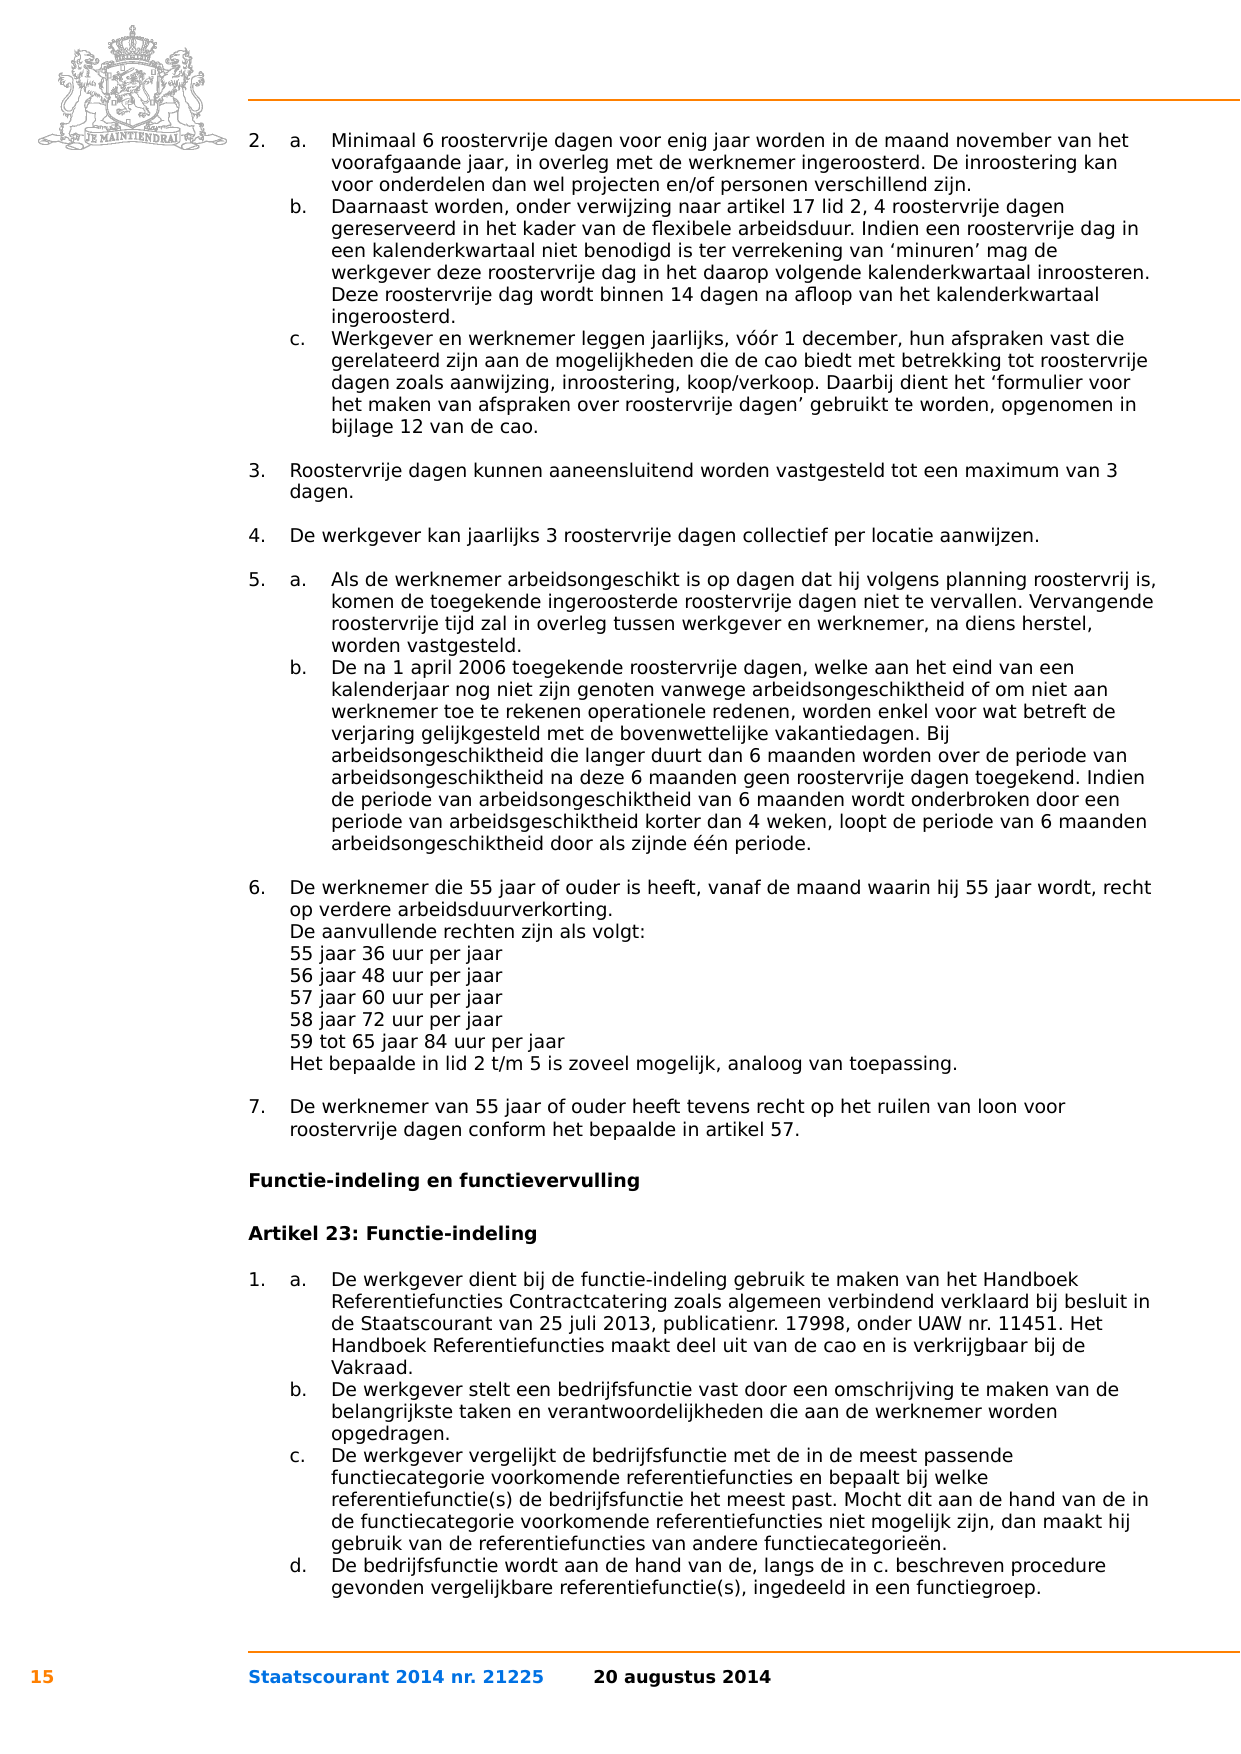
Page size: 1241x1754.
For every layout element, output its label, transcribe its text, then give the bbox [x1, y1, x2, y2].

subtitle Functie-indeling en functievervulling [248, 1170, 1163, 1192]
text 3. Roostervrije dagen kunnen aaneensluitend worden vastgesteld tot een maximum van 3 dagen. [248, 459, 1163, 503]
text 55 jaar 36 uur per jaar [289, 943, 1163, 965]
text d. De bedrijfsfunctie wordt aan de hand van de, langs de in c. beschreven procedure gevonden vergelijkbare referentiefunctie(s), ingedeeld in een functiegroep. [289, 1555, 1163, 1599]
text b. De na 1 april 2006 toegekende roostervrije dagen, welke aan het eind van een kalenderjaar nog niet zijn genoten vanwege arbeidsongeschiktheid of om niet aan werknemer toe te rekenen operationele redenen, worden enkel voor wat betreft de verjaring gelijkgesteld met de bovenwettelijke vakantiedagen. Bij arbeidsongeschiktheid die langer duurt dan 6 maanden worden over de periode van arbeidsongeschiktheid na deze 6 maanden geen roostervrije dagen toegekend. Indien de periode van arbeidsongeschiktheid van 6 maanden wordt onderbroken door een periode van arbeidsgeschiktheid korter dan 4 weken, loopt de periode van 6 maanden arbeidsongeschiktheid door als zijnde één periode. [289, 657, 1163, 855]
text 1. a. De werkgever dient bij de functie-indeling gebruik te maken van het Handboek Referentiefuncties Contractcatering zoals algemeen verbindend verklaard bij besluit in de Staatscourant van 25 juli 2013, publicatienr. 17998, onder UAW nr. 11451. Het Handboek Referentiefuncties maakt deel uit van de cao en is verkrijgbaar bij de Vakraad. [248, 1269, 1163, 1379]
text 59 tot 65 jaar 84 uur per jaar [289, 1031, 1163, 1053]
text b. Daarnaast worden, onder verwijzing naar artikel 17 lid 2, 4 roostervrije dagen gereserveerd in het kader van de flexibele arbeidsduur. Indien een roostervrije dag in een kalenderkwartaal niet benodigd is ter verrekening van ‘minuren’ mag de werkgever deze roostervrije dag in het daarop volgende kalenderkwartaal inroosteren. Deze roostervrije dag wordt binnen 14 dagen na afloop van het kalenderkwartaal ingeroosterd. [289, 196, 1163, 328]
text 5. a. Als de werknemer arbeidsongeschikt is op dagen dat hij volgens planning roostervrij is, komen de toegekende ingeroosterde roostervrije dagen niet te vervallen. Vervangende roostervrije tijd zal in overleg tussen werkgever en werknemer, na diens herstel, worden vastgesteld. [248, 569, 1163, 657]
text c. De werkgever vergelijkt de bedrijfsfunctie met de in de meest passende functiecategorie voorkomende referentiefuncties en bepaalt bij welke referentiefunctie(s) de bedrijfsfunctie het meest past. Mocht dit aan de hand van de in de functiecategorie voorkomende referentiefuncties niet mogelijk zijn, dan maakt hij gebruik van de referentiefuncties van andere functiecategorieën. [289, 1445, 1163, 1555]
subtitle Artikel 23: Functie-indeling [248, 1222, 1163, 1244]
text 7. De werknemer van 55 jaar of ouder heeft tevens recht op het ruilen van loon voor roostervrije dagen conform het bepaalde in artikel 57. [248, 1096, 1163, 1140]
picture [38, 25, 227, 150]
text Het bepaalde in lid 2 t/m 5 is zoveel mogelijk, analoog van toepassing. [289, 1053, 1163, 1074]
text 4. De werkgever kan jaarlijks 3 roostervrije dagen collectief per locatie aanwijzen. [248, 525, 1163, 547]
text c. Werkgever en werknemer leggen jaarlijks, vóór 1 december, hun afspraken vast die gerelateerd zijn aan de mogelijkheden die de cao biedt met betrekking tot roostervrije dagen zoals aanwijzing, inroostering, koop/verkoop. Daarbij dient het ‘formulier voor het maken van afspraken over roostervrije dagen’ gebruikt te worden, opgenomen in bijlage 12 van de cao. [289, 328, 1163, 438]
text 57 jaar 60 uur per jaar [289, 987, 1163, 1009]
text b. De werkgever stelt een bedrijfsfunctie vast door een omschrijving te maken van de belangrijkste taken en verantwoordelijkheden die aan de werknemer worden opgedragen. [289, 1379, 1163, 1445]
text 56 jaar 48 uur per jaar [289, 965, 1163, 987]
text 6. De werknemer die 55 jaar of ouder is heeft, vanaf de maand waarin hij 55 jaar wordt, recht op verdere arbeidsduurverkorting. [248, 877, 1163, 921]
text 58 jaar 72 uur per jaar [289, 1009, 1163, 1031]
text 2. a. Minimaal 6 roostervrije dagen voor enig jaar worden in de maand november van het voorafgaande jaar, in overleg met de werknemer ingeroosterd. De inroostering kan voor onderdelen dan wel projecten en/of personen verschillend zijn. [248, 130, 1163, 196]
text De aanvullende rechten zijn als volgt: [289, 921, 1163, 943]
